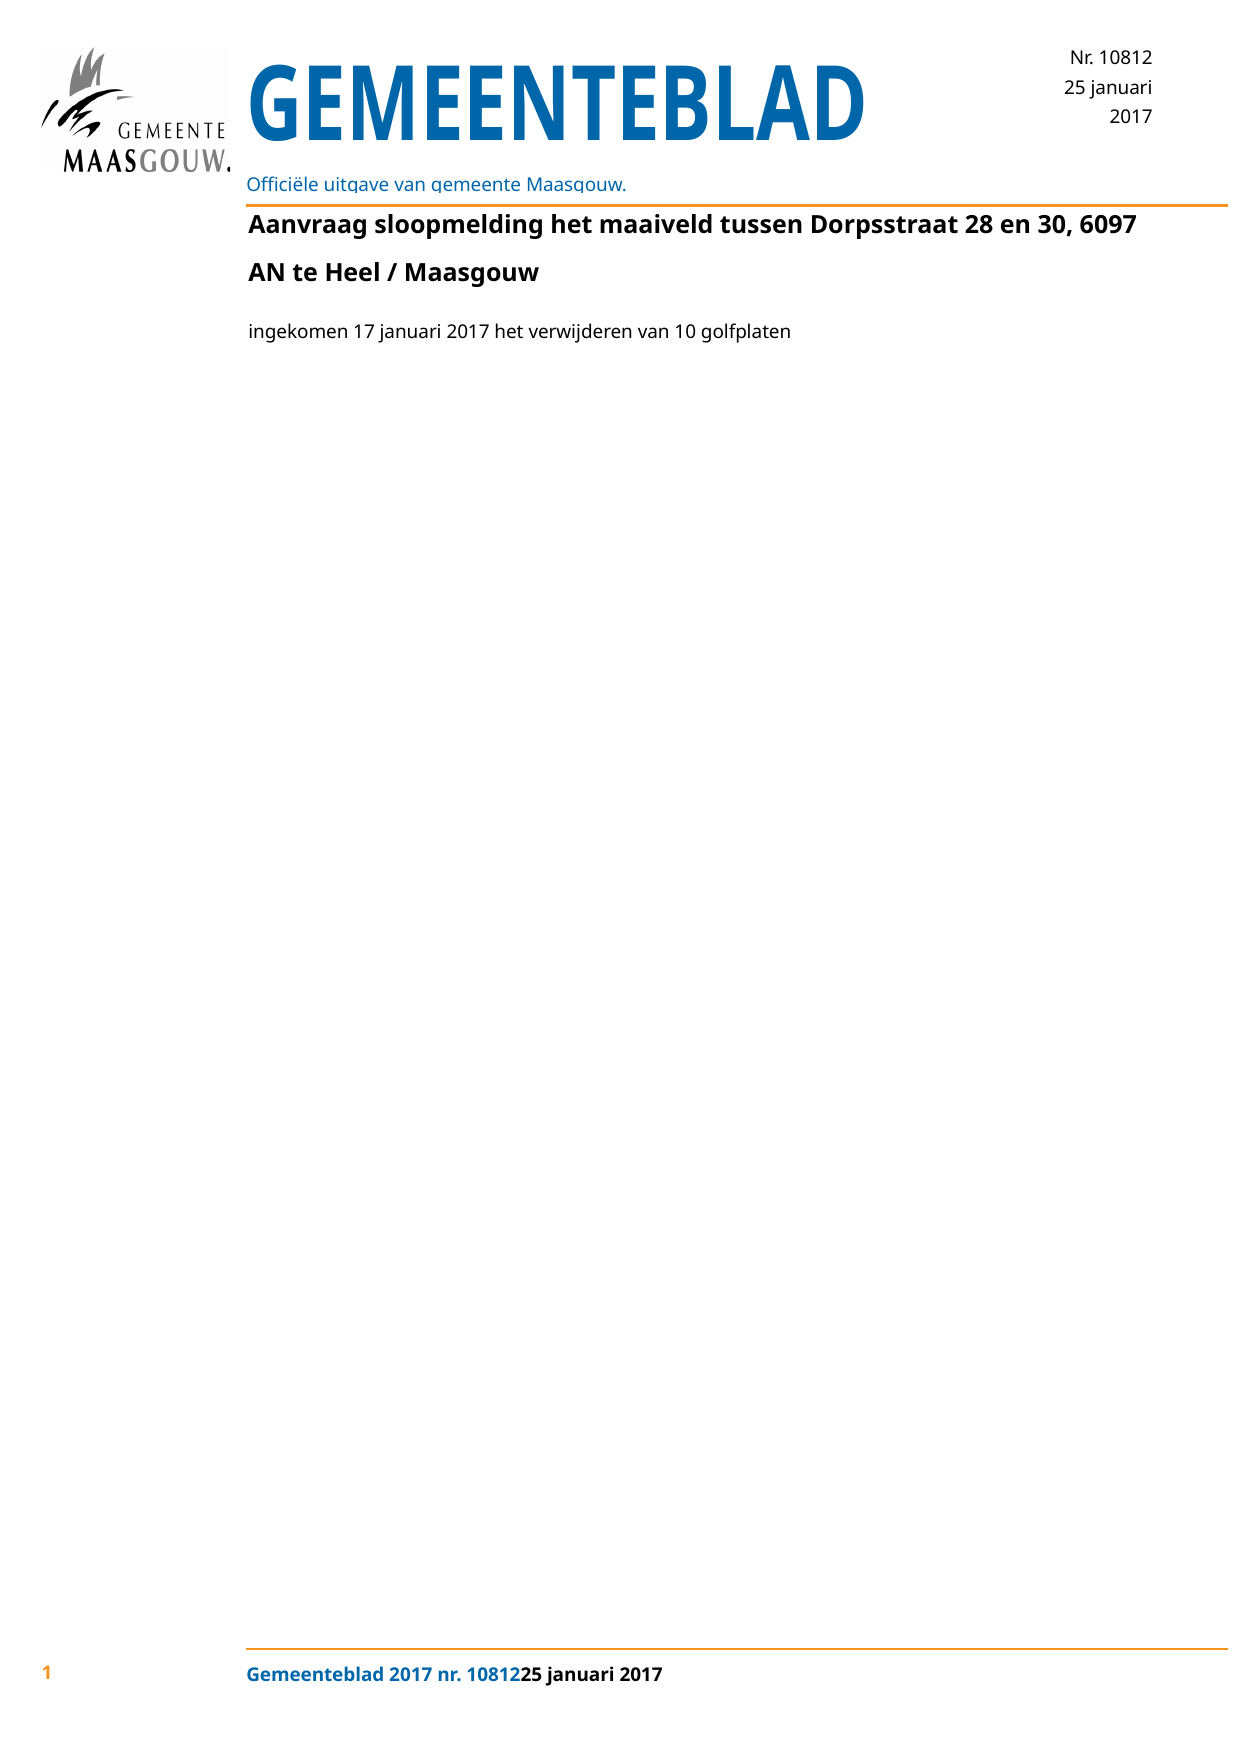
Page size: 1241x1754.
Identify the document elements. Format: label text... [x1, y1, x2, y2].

picture [41, 47, 231, 172]
text Aanvraag sloopmelding het maaiveld tussen Dorpsstraat 28 en 30, 6097 AN te Heel / Maasgouw [248, 207, 1152, 288]
text ingekomen 17 januari 2017 het verwijderen van 10 golfplaten [248, 318, 1152, 344]
